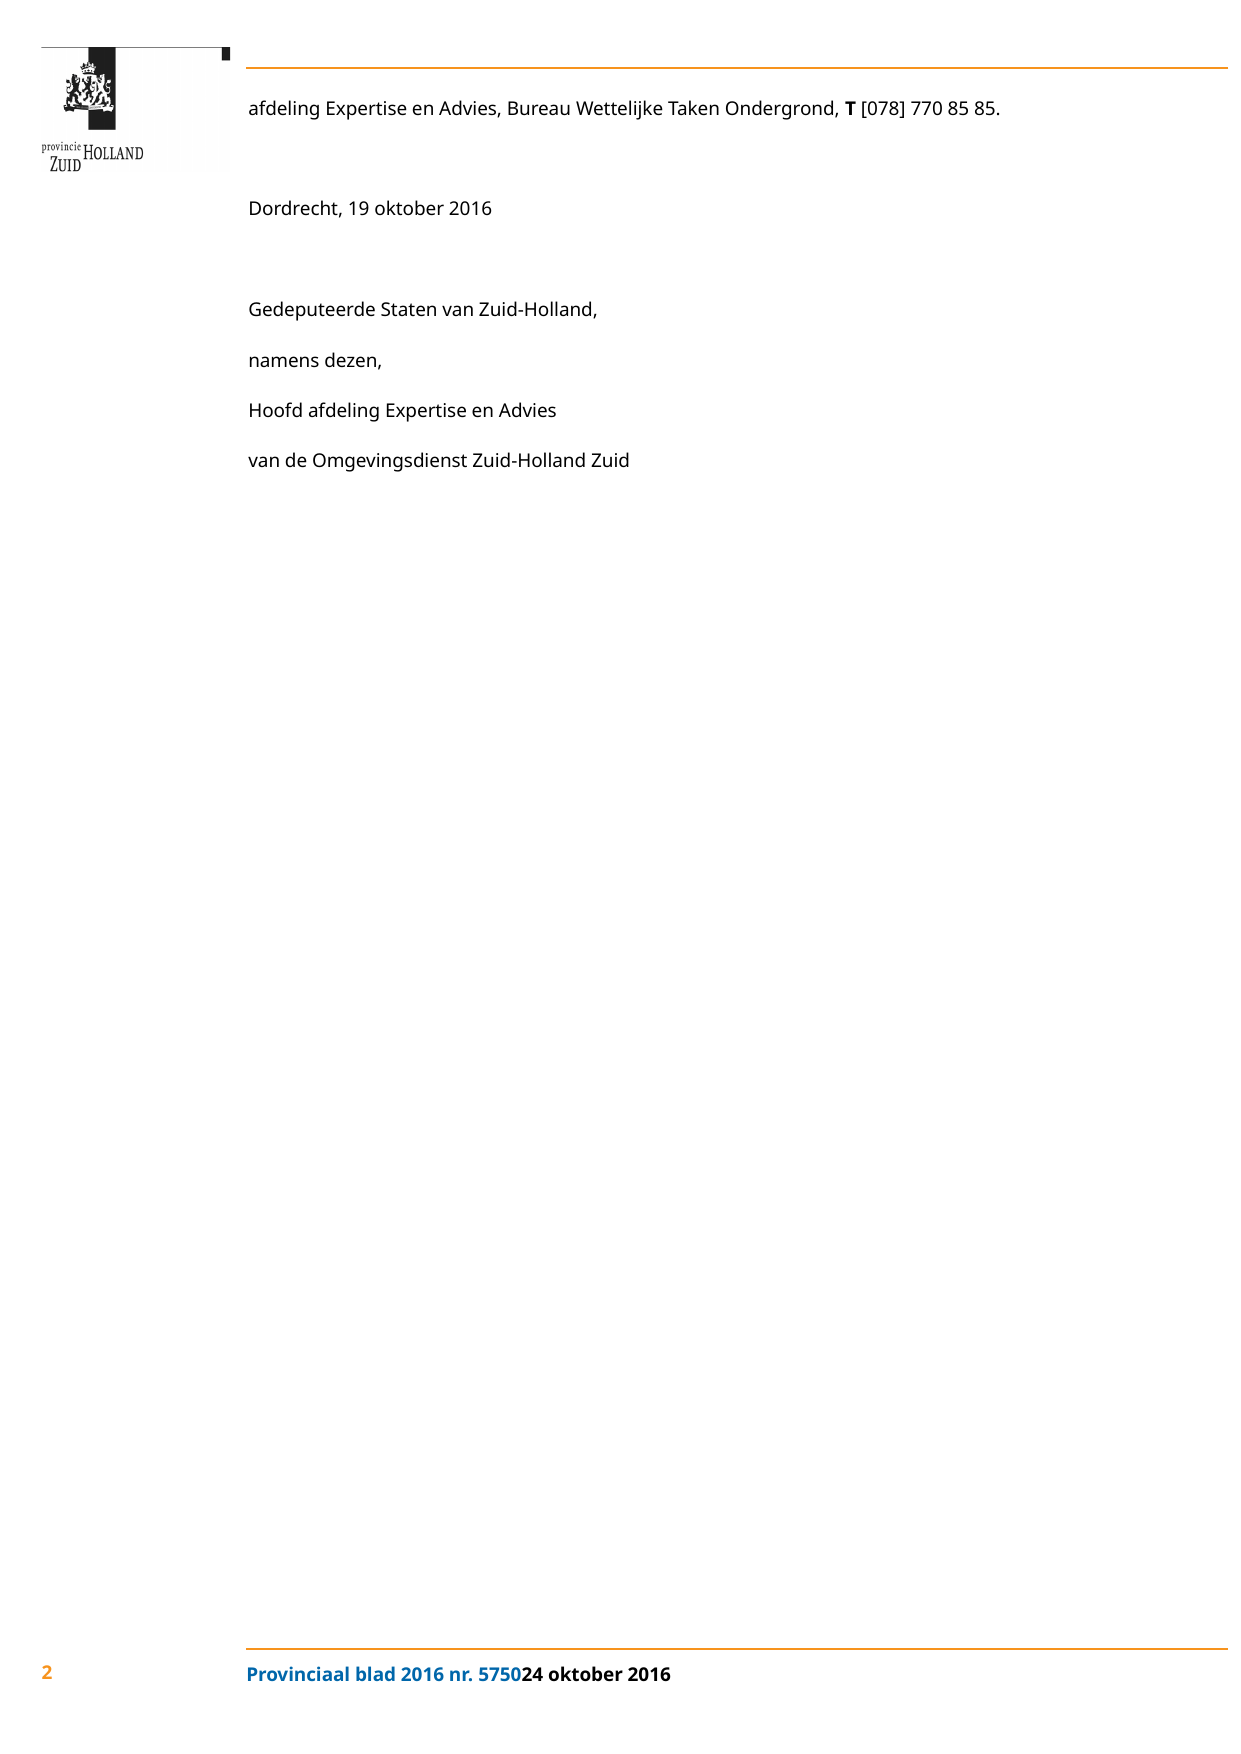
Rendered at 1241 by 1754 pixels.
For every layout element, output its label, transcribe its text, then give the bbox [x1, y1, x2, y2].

text namens dezen, [248, 347, 1152, 373]
text afdeling Expertise en Advies, Bureau Wettelijke Taken Ondergrond, T [078] 770 85 85. [248, 95, 1152, 121]
text Gedeputeerde Staten van Zuid-Holland, [248, 296, 1152, 322]
text Hoofd afdeling Expertise en Advies [248, 397, 1152, 423]
text van de Omgevingsdienst Zuid-Holland Zuid [248, 448, 1152, 473]
picture [41, 47, 231, 172]
text Dordrecht, 19 oktober 2016 [248, 196, 1152, 221]
